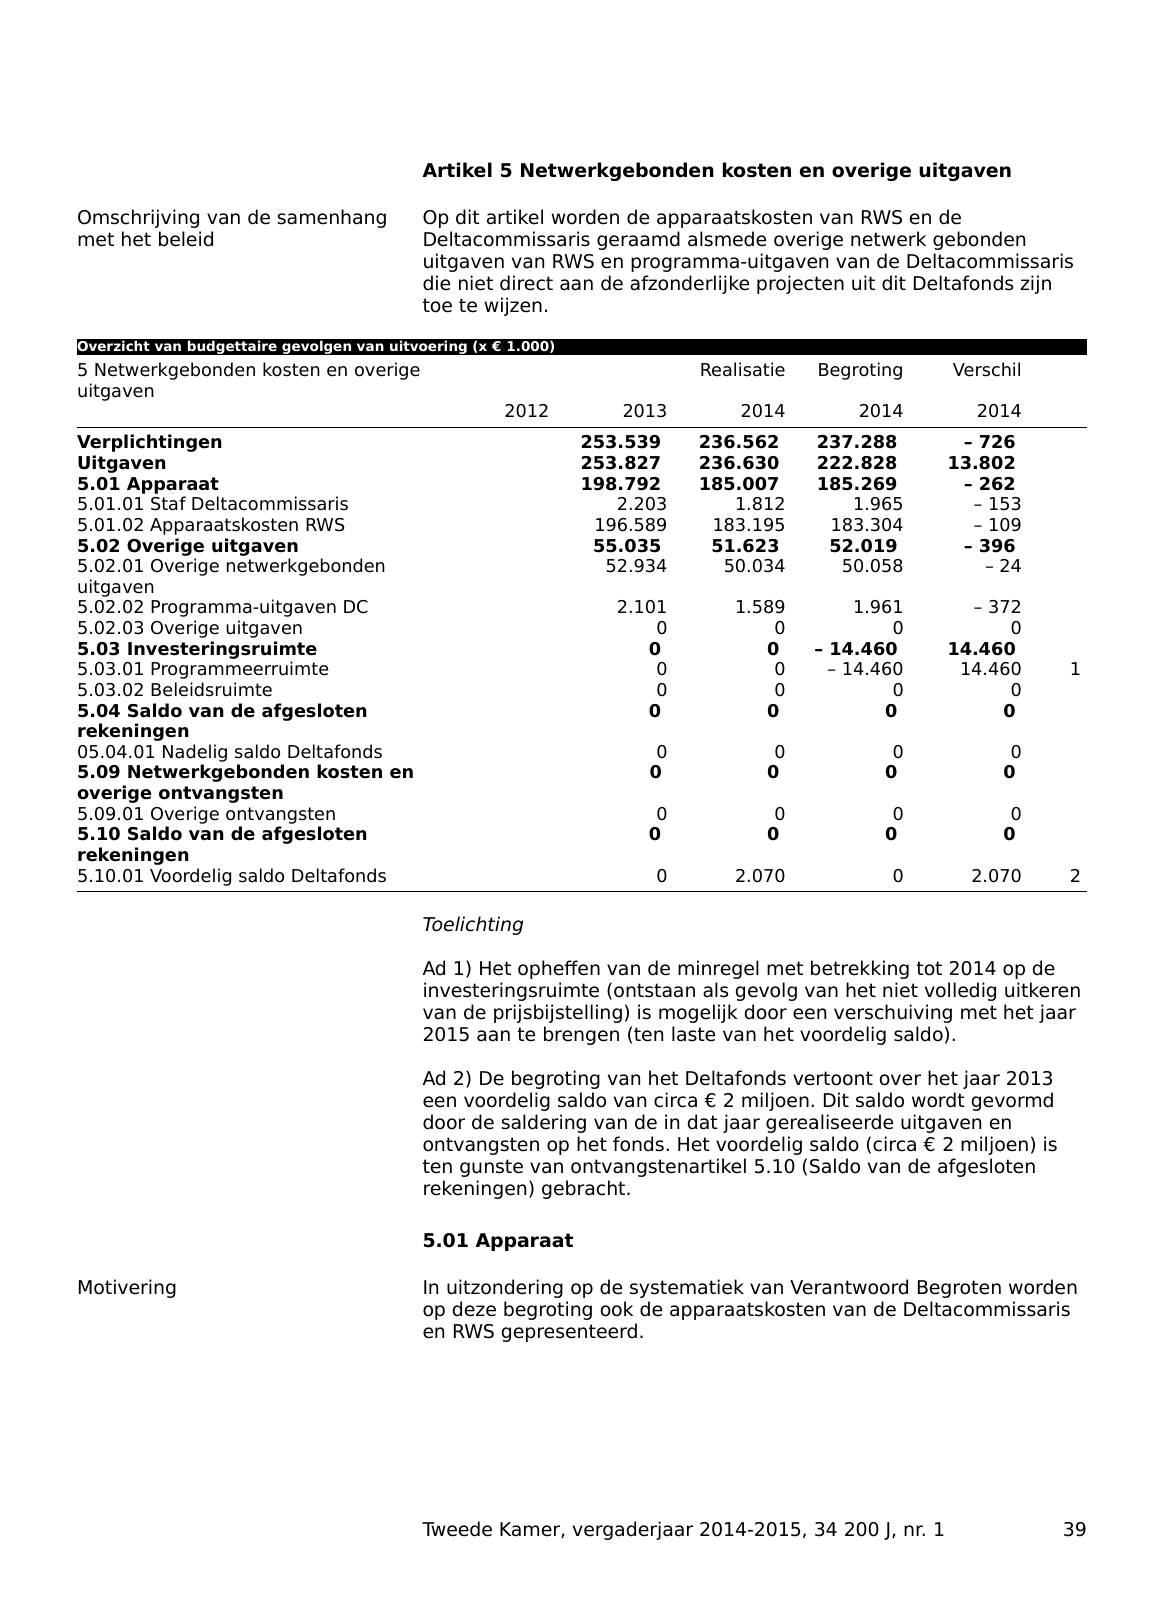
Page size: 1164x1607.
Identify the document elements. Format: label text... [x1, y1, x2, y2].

subtitle Toelichting [422, 914, 1087, 936]
table_cell Begroting [791, 355, 909, 401]
table_cell 236.562 [673, 428, 791, 453]
table_cell [437, 742, 555, 762]
table_cell – 726 [909, 428, 1027, 453]
table_cell [555, 355, 673, 401]
table_cell 0 [909, 804, 1027, 824]
table_cell 5.03 Investeringsruimte [77, 639, 437, 659]
table_cell [437, 453, 555, 474]
table_cell [437, 701, 555, 742]
table_cell 2014 [909, 401, 1027, 427]
table_cell 0 [791, 763, 909, 804]
table_cell 0 [555, 680, 673, 701]
table_cell [1028, 453, 1087, 474]
table_cell – 396 [909, 536, 1027, 556]
table_cell 1.589 [673, 598, 791, 618]
table_cell 2.070 [909, 866, 1027, 891]
table_cell 196.589 [555, 515, 673, 536]
table_cell [437, 556, 555, 597]
table_cell 5.03.01 Programmeerruimte [77, 659, 437, 680]
table_cell 185.269 [791, 474, 909, 494]
table_cell 50.058 [791, 556, 909, 597]
table_cell Uitgaven [77, 453, 437, 474]
table_cell 2014 [791, 401, 909, 427]
table_cell [1028, 536, 1087, 556]
table_cell – 24 [909, 556, 1027, 597]
table_cell 0 [555, 866, 673, 891]
table_cell 0 [791, 866, 909, 891]
table_cell [437, 598, 555, 618]
table_cell 0 [909, 763, 1027, 804]
table_cell 0 [555, 659, 673, 680]
table_cell 5.10.01 Voordelig saldo Deltafonds [77, 866, 437, 891]
table_cell 5.04 Saldo van de afgesloten rekeningen [77, 701, 437, 742]
table_cell 0 [673, 639, 791, 659]
table_cell 52.019 [791, 536, 909, 556]
table_cell 185.007 [673, 474, 791, 494]
table_cell 14.460 [909, 659, 1027, 680]
table_cell [437, 639, 555, 659]
table_cell 55.035 [555, 536, 673, 556]
table_cell [437, 536, 555, 556]
table_cell 0 [673, 701, 791, 742]
table_cell 0 [791, 680, 909, 701]
table_cell 237.288 [791, 428, 909, 453]
table_cell 50.034 [673, 556, 791, 597]
text Ad 2) De begroting van het Deltafonds vertoont over het jaar 2013 een voordelig saldo van circa € 2 miljoen. Dit saldo wordt gevormd door de saldering van de in dat jaar gerealiseerde uitgaven en ontvangsten op het fonds. Het voordelig saldo (circa € 2 miljoen) is ten gunste van ontvangstenartikel 5.10 (Saldo van de afgesloten rekeningen) gebracht. [422, 1068, 1087, 1200]
table_cell 0 [673, 824, 791, 866]
table_cell 0 [673, 804, 791, 824]
table_header Overzicht van budgettaire gevolgen van uitvoering (x € 1.000) [77, 339, 1087, 354]
table_cell 5.02.01 Overige netwerkgebonden uitgaven [77, 556, 437, 597]
table_cell [1028, 494, 1087, 515]
table_cell 236.630 [673, 453, 791, 474]
table_cell 5.02.03 Overige uitgaven [77, 618, 437, 639]
table_cell 0 [791, 804, 909, 824]
table_cell 1 [1028, 659, 1087, 680]
table_cell 13.802 [909, 453, 1027, 474]
table_cell 0 [555, 639, 673, 659]
table_cell 5 Netwerkgebonden kosten en overige uitgaven [77, 355, 437, 401]
table_cell 0 [673, 763, 791, 804]
table_cell 5.01.02 Apparaatskosten RWS [77, 515, 437, 536]
table_cell 0 [555, 742, 673, 762]
table_cell [1028, 355, 1087, 401]
table_cell 253.827 [555, 453, 673, 474]
table_cell [1028, 556, 1087, 597]
table_cell 5.09 Netwerkgebonden kosten en overige ontvangsten [77, 763, 437, 804]
table_cell 253.539 [555, 428, 673, 453]
table_cell [437, 866, 555, 891]
table_cell 0 [909, 701, 1027, 742]
table_cell 2013 [555, 401, 673, 427]
table_cell – 14.460 [791, 659, 909, 680]
table_cell 0 [791, 742, 909, 762]
table_cell 0 [555, 763, 673, 804]
table_cell [437, 515, 555, 536]
table_cell [437, 659, 555, 680]
text Ad 1) Het opheffen van de minregel met betrekking tot 2014 op de investeringsruimte (ontstaan als gevolg van het niet volledig uitkeren van de prijsbijstelling) is mogelijk door een verschuiving met het jaar 2015 aan te brengen (ten laste van het voordelig saldo). [422, 958, 1087, 1046]
table_cell Realisatie [673, 355, 791, 401]
table_cell [437, 804, 555, 824]
table_cell 183.304 [791, 515, 909, 536]
table_cell 5.09.01 Overige ontvangsten [77, 804, 437, 824]
table_cell 0 [555, 701, 673, 742]
table_cell 0 [673, 659, 791, 680]
table_cell 0 [909, 618, 1027, 639]
table_cell 0 [673, 618, 791, 639]
text Op dit artikel worden de apparaatskosten van RWS en de Deltacommissaris geraamd alsmede overige netwerk gebonden uitgaven van RWS en programma-uitgaven van de Deltacommissaris die niet direct aan de afzonderlijke projecten uit dit Deltafonds zijn toe te wijzen. [422, 207, 1087, 317]
table_cell [437, 618, 555, 639]
table_cell [1028, 474, 1087, 494]
table_cell [437, 763, 555, 804]
table_cell 1.965 [791, 494, 909, 515]
table_cell 183.195 [673, 515, 791, 536]
table_cell 0 [555, 824, 673, 866]
text In uitzondering op de systematiek van Verantwoord Begroten worden op deze begroting ook de apparaatskosten van de Deltacommissaris en RWS gepresenteerd. [422, 1277, 1087, 1343]
table_cell 0 [791, 618, 909, 639]
table_cell [1028, 824, 1087, 866]
table_cell Verplichtingen [77, 428, 437, 453]
table_cell 0 [673, 680, 791, 701]
table_cell 0 [909, 680, 1027, 701]
table_cell [1028, 763, 1087, 804]
table_cell 51.623 [673, 536, 791, 556]
text Omschrijving van de samenhang met het beleid [77, 207, 399, 251]
table_cell 0 [909, 742, 1027, 762]
table_cell 0 [555, 804, 673, 824]
table_cell [1028, 680, 1087, 701]
table_cell – 153 [909, 494, 1027, 515]
table_cell 0 [791, 701, 909, 742]
table_cell 2.070 [673, 866, 791, 891]
table_cell 2.101 [555, 598, 673, 618]
table_cell 5.02 Overige uitgaven [77, 536, 437, 556]
table_cell 5.03.02 Beleidsruimte [77, 680, 437, 701]
subtitle Artikel 5 Netwerkgebonden kosten en overige uitgaven [422, 160, 1087, 182]
table_cell 0 [909, 824, 1027, 866]
table_cell 1.812 [673, 494, 791, 515]
table_cell 05.04.01 Nadelig saldo Deltafonds [77, 742, 437, 762]
table_cell 5.01 Apparaat [77, 474, 437, 494]
table_cell [437, 428, 555, 453]
table_cell [437, 474, 555, 494]
table_cell 5.01.01 Staf Deltacommissaris [77, 494, 437, 515]
table_cell [1028, 701, 1087, 742]
table_cell [1028, 742, 1087, 762]
table_cell [1028, 428, 1087, 453]
table_cell 2.203 [555, 494, 673, 515]
table_cell [437, 680, 555, 701]
table_cell 5.10 Saldo van de afgesloten rekeningen [77, 824, 437, 866]
table_cell 2012 [437, 401, 555, 427]
table_cell Verschil [909, 355, 1027, 401]
table_cell [1028, 401, 1087, 427]
table_cell – 372 [909, 598, 1027, 618]
table_cell – 109 [909, 515, 1027, 536]
table_cell 2 [1028, 866, 1087, 891]
text Motivering [77, 1277, 399, 1299]
table_cell 0 [555, 618, 673, 639]
table_cell [1028, 639, 1087, 659]
table_cell 14.460 [909, 639, 1027, 659]
table_cell [1028, 618, 1087, 639]
table_cell 2014 [673, 401, 791, 427]
table_cell 5.02.02 Programma-uitgaven DC [77, 598, 437, 618]
table_cell [1028, 804, 1087, 824]
table_cell 52.934 [555, 556, 673, 597]
table_cell 0 [673, 742, 791, 762]
table_cell [77, 401, 437, 427]
table_cell 1.961 [791, 598, 909, 618]
table_cell – 14.460 [791, 639, 909, 659]
table_cell [1028, 598, 1087, 618]
table_cell [437, 824, 555, 866]
table_cell 0 [791, 824, 909, 866]
table_cell 198.792 [555, 474, 673, 494]
subtitle 5.01 Apparaat [422, 1230, 1087, 1252]
table_cell [1028, 515, 1087, 536]
table_cell 222.828 [791, 453, 909, 474]
table_cell [437, 494, 555, 515]
table_cell – 262 [909, 474, 1027, 494]
table_cell [437, 355, 555, 401]
